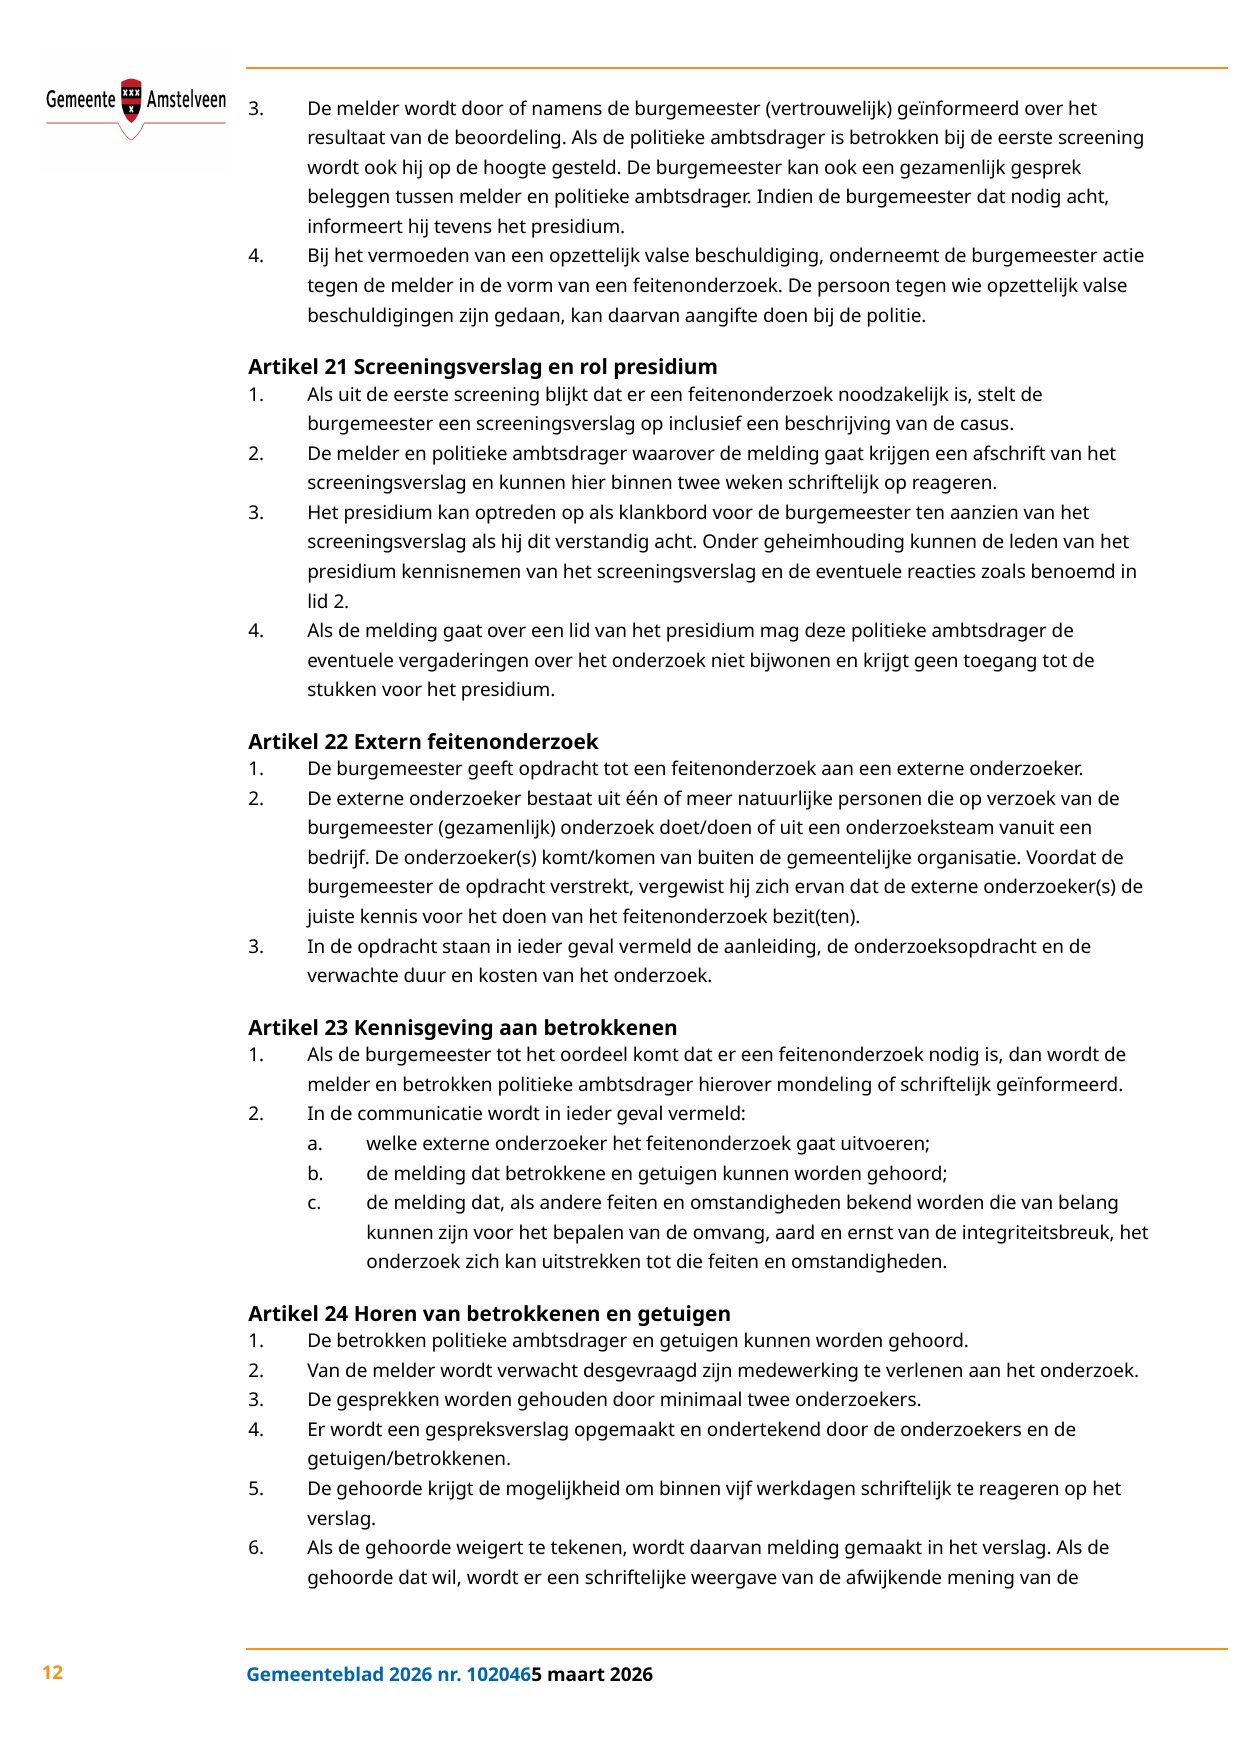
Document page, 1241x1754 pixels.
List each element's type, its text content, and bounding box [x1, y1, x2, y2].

list de melding dat, als andere feiten en omstandigheden bekend worden die van belang kunnen zijn voor het bepalen van de omvang, aard en ernst van de integriteitsbreuk, het onderzoek zich kan uitstrekken tot die feiten en omstandigheden. [307, 1189, 1152, 1274]
list Als uit de eerste screening blijkt dat er een feitenonderzoek noodzakelijk is, stelt de burgemeester een screeningsverslag op inclusief een beschrijving van de casus. [248, 381, 1152, 436]
list De gesprekken worden gehouden door minimaal twee onderzoekers. [248, 1386, 1152, 1412]
list De burgemeester geeft opdracht tot een feitenonderzoek aan een externe onderzoeker. [248, 755, 1152, 781]
text Artikel 21 Screeningsverslag en rol presidium [248, 352, 1152, 381]
list welke externe onderzoeker het feitenonderzoek gaat uitvoeren; [307, 1130, 1152, 1156]
list Als de burgemeester tot het oordeel komt dat er een feitenonderzoek nodig is, dan wordt de melder en betrokken politieke ambtsdrager hierover mondeling of schriftelijk geïnformeerd. [248, 1041, 1152, 1097]
list Bij het vermoeden van een opzettelijk valse beschuldiging, onderneemt de burgemeester actie tegen de melder in de vorm van een feitenonderzoek. De persoon tegen wie opzettelijk valse beschuldigingen zijn gedaan, kan daarvan aangifte doen bij de politie. [248, 243, 1152, 328]
list De melder wordt door of namens de burgemeester (vertrouwelijk) geïnformeerd over het resultaat van de beoordeling. Als de politieke ambtsdrager is betrokken bij de eerste screening wordt ook hij op de hoogte gesteld. De burgemeester kan ook een gezamenlijk gesprek beleggen tussen melder en politieke ambtsdrager. Indien de burgemeester dat nodig acht, informeert hij tevens het presidium. [248, 95, 1152, 239]
list De externe onderzoeker bestaat uit één of meer natuurlijke personen die op verzoek van de burgemeester (gezamenlijk) onderzoek doet/doen of uit een onderzoeksteam vanuit een bedrijf. De onderzoeker(s) komt/komen van buiten de gemeentelijke organisatie. Voordat de burgemeester de opdracht verstrekt, vergewist hij zich ervan dat de externe onderzoeker(s) de juiste kennis voor het doen van het feitenonderzoek bezit(ten). [248, 785, 1152, 929]
list de melding dat betrokkene en getuigen kunnen worden gehoord; [307, 1160, 1152, 1185]
picture [41, 47, 231, 172]
text Artikel 23 Kennisgeving aan betrokkenen [248, 1013, 1152, 1041]
list In de opdracht staan in ieder geval vermeld de aanleiding, de onderzoeksopdracht en de verwachte duur en kosten van het onderzoek. [248, 933, 1152, 988]
list De betrokken politieke ambtsdrager en getuigen kunnen worden gehoord. [248, 1327, 1152, 1353]
list Er wordt een gespreksverslag opgemaakt en ondertekend door de onderzoekers en de getuigen/betrokkenen. [248, 1416, 1152, 1471]
list De melder en politieke ambtsdrager waarover de melding gaat krijgen een afschrift van het screeningsverslag en kunnen hier binnen twee weken schriftelijk op reageren. [248, 440, 1152, 495]
list Als de melding gaat over een lid van het presidium mag deze politieke ambtsdrager de eventuele vergaderingen over het onderzoek niet bijwonen en krijgt geen toegang tot de stukken voor het presidium. [248, 617, 1152, 702]
list Het presidium kan optreden op als klankbord voor de burgemeester ten aanzien van het screeningsverslag als hij dit verstandig acht. Onder geheimhouding kunnen de leden van het presidium kennisnemen van het screeningsverslag en de eventuele reacties zoals benoemd in lid 2. [248, 499, 1152, 613]
text Artikel 24 Horen van betrokkenen en getuigen [248, 1299, 1152, 1327]
text Artikel 22 Extern feitenonderzoek [248, 727, 1152, 755]
list De gehoorde krijgt de mogelijkheid om binnen vijf werkdagen schriftelijk te reageren op het verslag. [248, 1475, 1152, 1531]
list Als de gehoorde weigert te tekenen, wordt daarvan melding gemaakt in het verslag. Als de gehoorde dat wil, wordt er een schriftelijke weergave van de afwijkende mening van de [248, 1534, 1152, 1590]
list In de communicatie wordt in ieder geval vermeld: [248, 1101, 1152, 1126]
list Van de melder wordt verwacht desgevraagd zijn medewerking te verlenen aan het onderzoek. [248, 1357, 1152, 1383]
